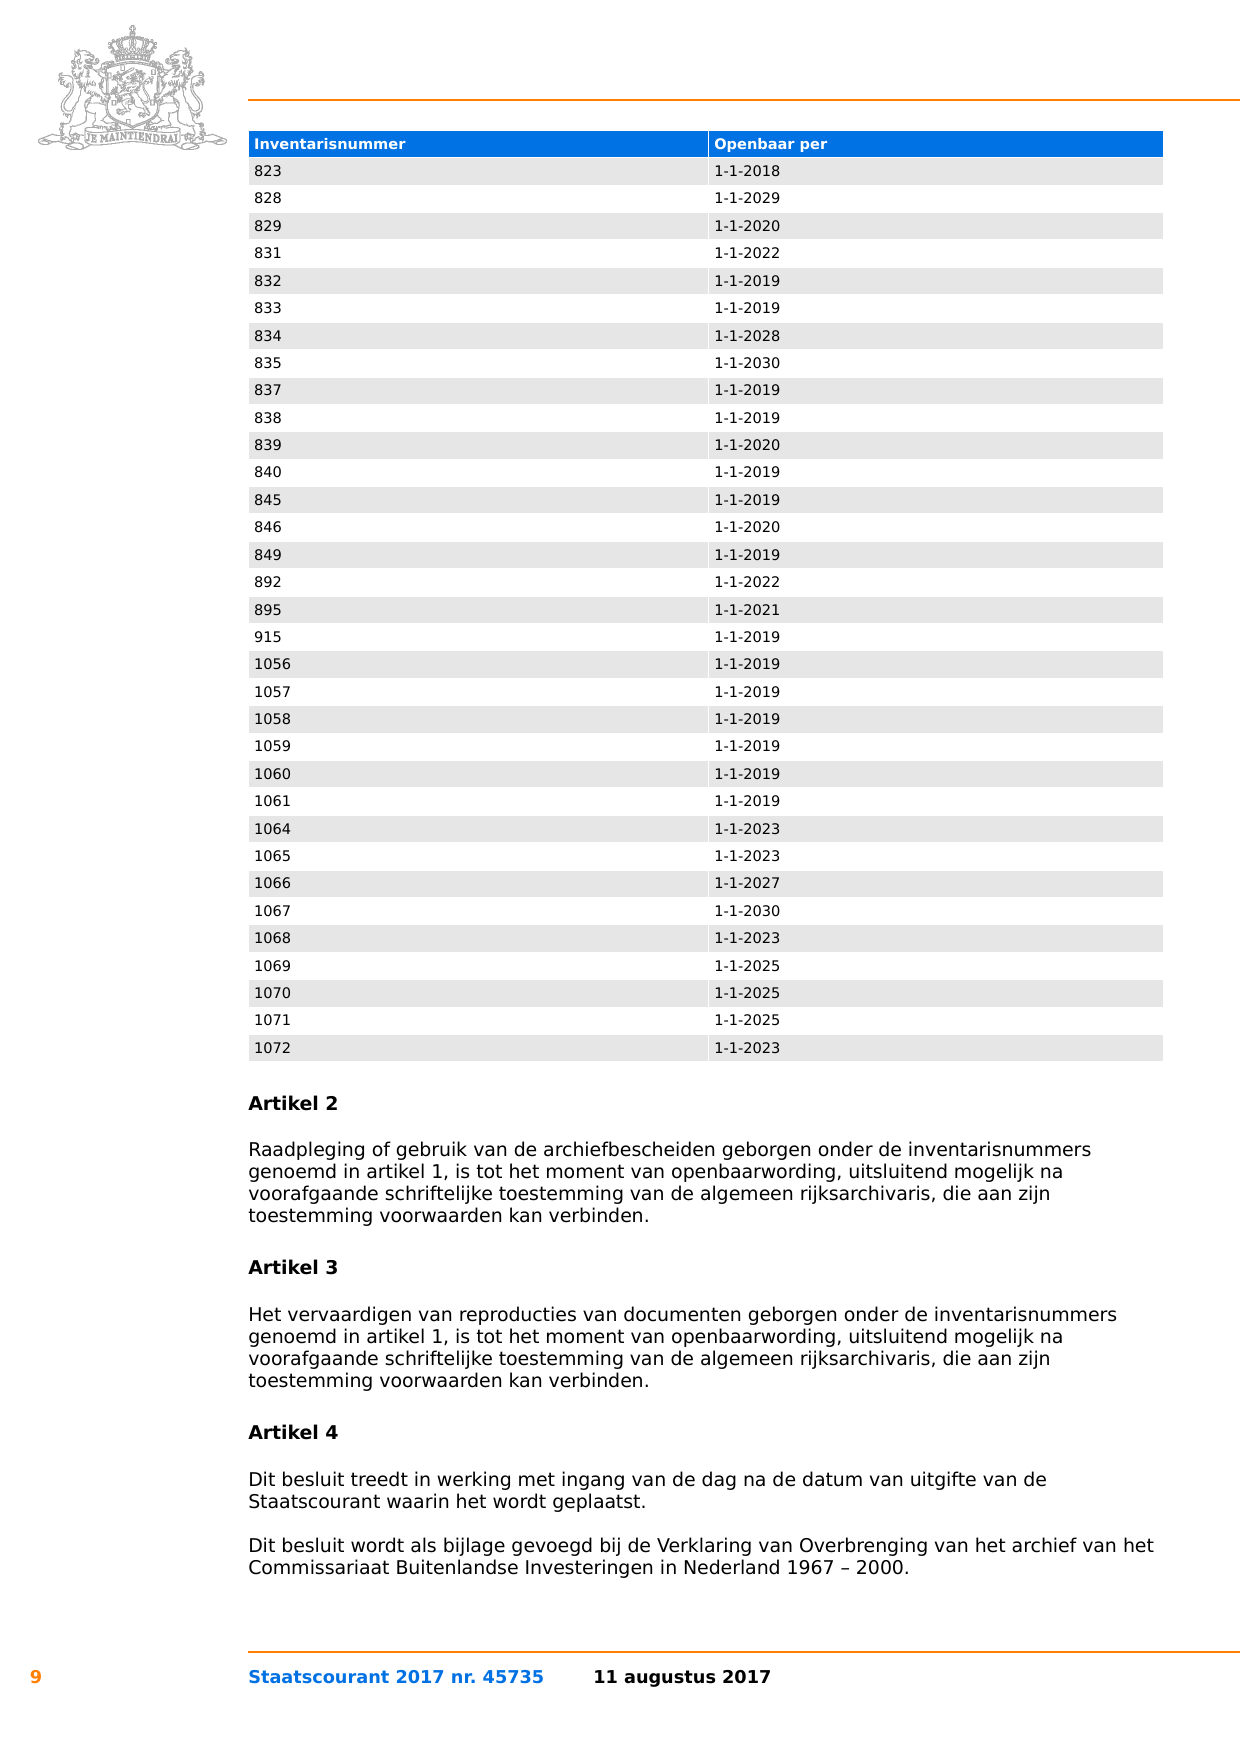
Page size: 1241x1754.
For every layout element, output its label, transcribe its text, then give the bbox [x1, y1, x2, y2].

table_cell 1-1-2019 [709, 405, 1163, 431]
table_cell 1071 [249, 1008, 708, 1034]
subtitle Artikel 4 [248, 1422, 1163, 1444]
table_cell 832 [249, 268, 708, 294]
table_cell 1-1-2027 [709, 871, 1163, 897]
table_cell 1-1-2020 [709, 213, 1163, 239]
table_cell 1-1-2019 [709, 679, 1163, 705]
table_cell 837 [249, 378, 708, 404]
table_cell 829 [249, 213, 708, 239]
table_cell 1060 [249, 761, 708, 787]
table_cell 845 [249, 487, 708, 513]
table_cell 1070 [249, 980, 708, 1007]
table_cell 1-1-2019 [709, 295, 1163, 322]
table_cell 915 [249, 624, 708, 650]
table_cell 839 [249, 432, 708, 459]
table_header Openbaar per [709, 131, 1163, 157]
subtitle Artikel 2 [248, 1092, 1163, 1114]
table_cell 1-1-2025 [709, 980, 1163, 1007]
table_cell 1064 [249, 816, 708, 842]
table_cell 1-1-2019 [709, 378, 1163, 404]
table_cell 1-1-2022 [709, 569, 1163, 596]
table_cell 1-1-2019 [709, 460, 1163, 486]
table_cell 831 [249, 241, 708, 267]
table_cell 846 [249, 515, 708, 541]
table_cell 892 [249, 569, 708, 596]
table_cell 1056 [249, 651, 708, 678]
table_cell 1069 [249, 953, 708, 979]
text Raadpleging of gebruik van de archiefbescheiden geborgen onder de inventarisnummers genoemd in artikel 1, is tot het moment van openbaarwording, uitsluitend mogelijk na voorafgaande schriftelijke toestemming van de algemeen rijksarchivaris, die aan zijn toestemming voorwaarden kan verbinden. [248, 1139, 1163, 1227]
table_cell 1-1-2030 [709, 898, 1163, 924]
table_cell 1-1-2019 [709, 761, 1163, 787]
table_cell 833 [249, 295, 708, 322]
table_cell 1059 [249, 734, 708, 760]
table_cell 849 [249, 542, 708, 568]
table_cell 1-1-2029 [709, 186, 1163, 212]
table_cell 1-1-2023 [709, 925, 1163, 952]
table_cell 1058 [249, 706, 708, 733]
table_cell 823 [249, 158, 708, 185]
table_cell 835 [249, 350, 708, 376]
table_cell 1-1-2019 [709, 734, 1163, 760]
table_cell 1-1-2019 [709, 651, 1163, 678]
table_cell 1-1-2025 [709, 953, 1163, 979]
table_cell 838 [249, 405, 708, 431]
table_cell 1-1-2022 [709, 241, 1163, 267]
table_cell 1-1-2030 [709, 350, 1163, 376]
table_cell 1-1-2019 [709, 789, 1163, 815]
table_cell 834 [249, 323, 708, 349]
table_cell 1-1-2023 [709, 816, 1163, 842]
table_cell 1-1-2018 [709, 158, 1163, 185]
table_cell 1-1-2019 [709, 487, 1163, 513]
text Het vervaardigen van reproducties van documenten geborgen onder de inventarisnummers genoemd in artikel 1, is tot het moment van openbaarwording, uitsluitend mogelijk na voorafgaande schriftelijke toestemming van de algemeen rijksarchivaris, die aan zijn toestemming voorwaarden kan verbinden. [248, 1304, 1163, 1392]
subtitle Artikel 3 [248, 1257, 1163, 1279]
table_cell 1-1-2019 [709, 268, 1163, 294]
table_cell 828 [249, 186, 708, 212]
text Dit besluit treedt in werking met ingang van de dag na de datum van uitgifte van de Staatscourant waarin het wordt geplaatst. [248, 1469, 1163, 1513]
table_cell 1066 [249, 871, 708, 897]
table_cell 1-1-2028 [709, 323, 1163, 349]
table_header Inventarisnummer [249, 131, 708, 157]
table_cell 1-1-2021 [709, 597, 1163, 623]
table_cell 1072 [249, 1035, 708, 1061]
table_cell 1-1-2020 [709, 515, 1163, 541]
table_cell 1-1-2019 [709, 624, 1163, 650]
table_cell 840 [249, 460, 708, 486]
table_cell 1057 [249, 679, 708, 705]
table_cell 1-1-2019 [709, 542, 1163, 568]
table_cell 1-1-2020 [709, 432, 1163, 459]
table_cell 1-1-2025 [709, 1008, 1163, 1034]
text Dit besluit wordt als bijlage gevoegd bij de Verklaring van Overbrenging van het archief van het Commissariaat Buitenlandse Investeringen in Nederland 1967 – 2000. [248, 1535, 1163, 1579]
table_cell 1067 [249, 898, 708, 924]
table_cell 1068 [249, 925, 708, 952]
table_cell 1065 [249, 843, 708, 869]
table_cell 1061 [249, 789, 708, 815]
table_cell 1-1-2023 [709, 1035, 1163, 1061]
table_cell 1-1-2023 [709, 843, 1163, 869]
table_cell 895 [249, 597, 708, 623]
picture [38, 25, 227, 150]
table_cell 1-1-2019 [709, 706, 1163, 733]
